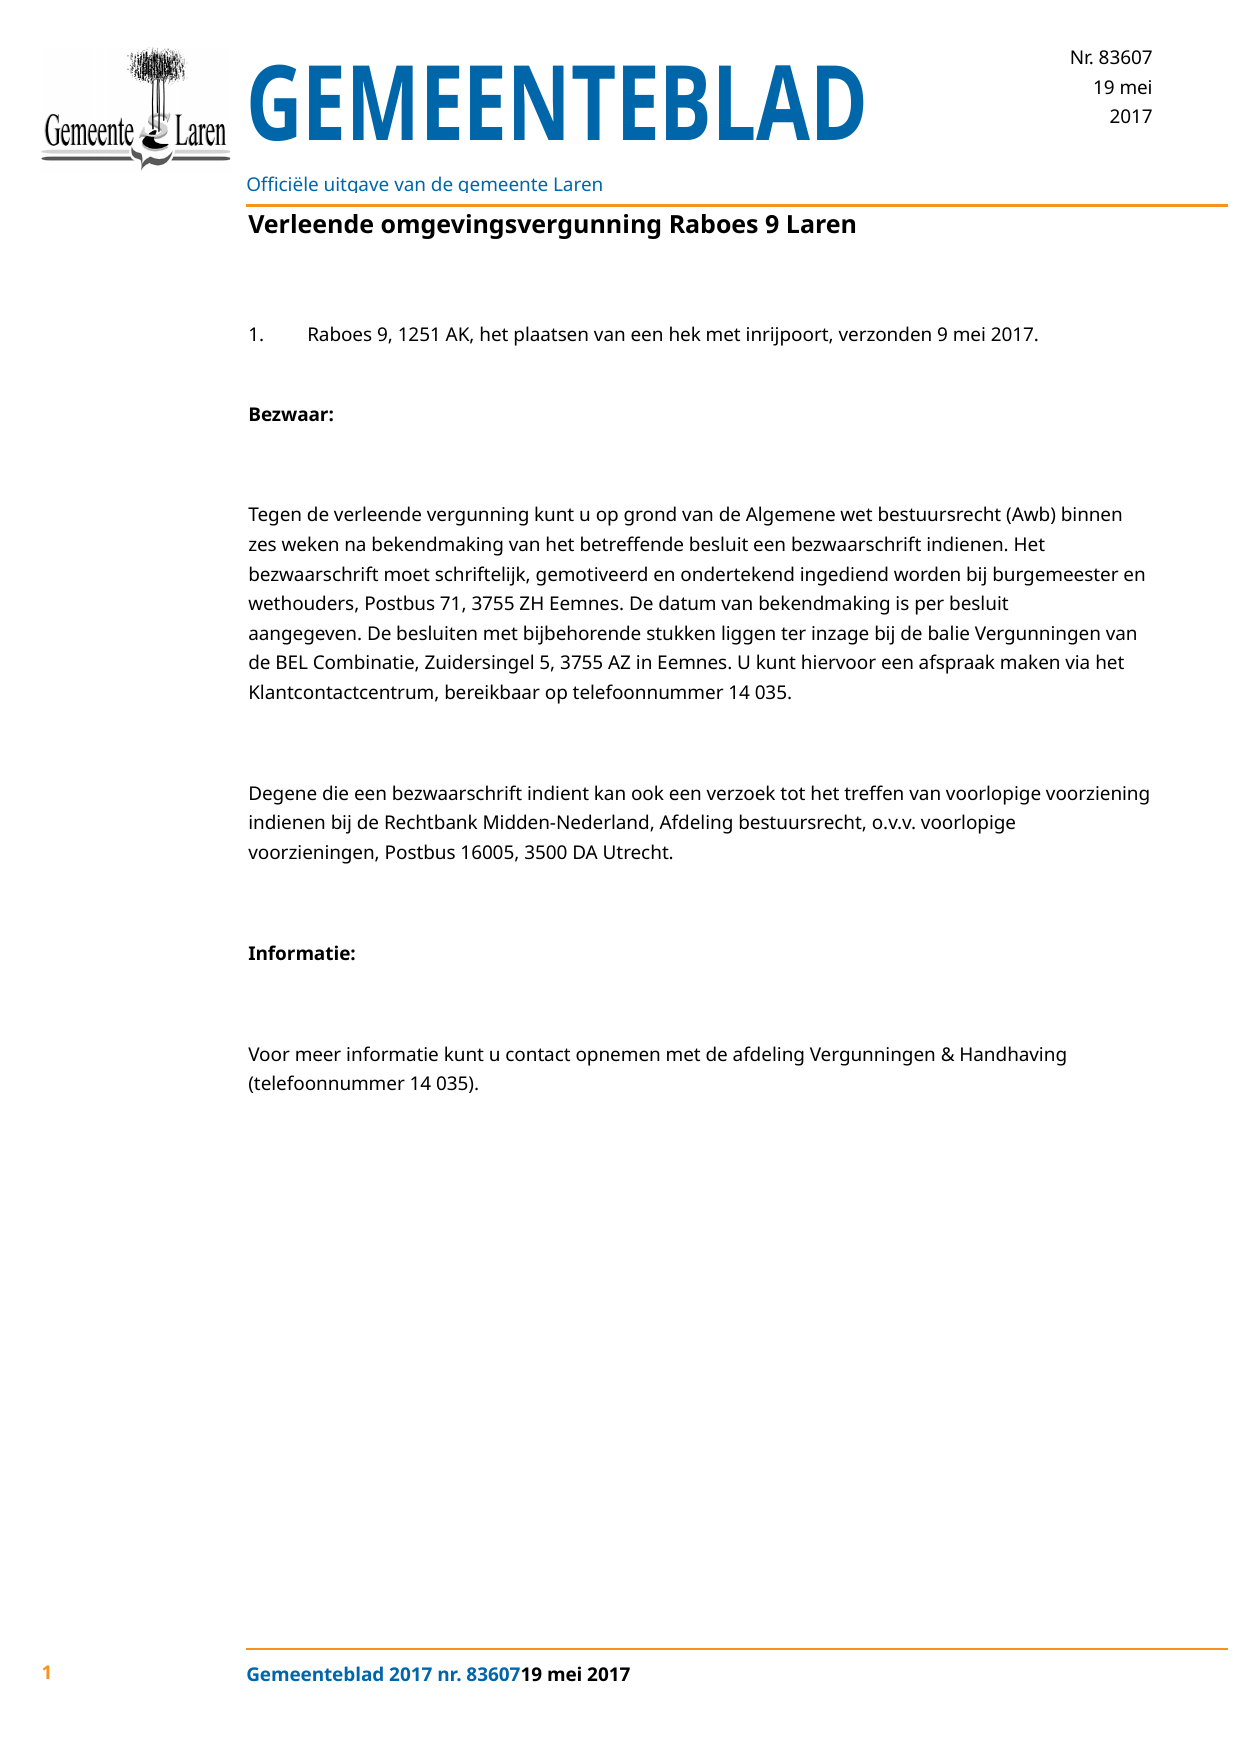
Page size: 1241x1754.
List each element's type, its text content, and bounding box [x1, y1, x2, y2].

text Informatie: [248, 940, 1152, 966]
list Raboes 9, 1251 AK, het plaatsen van een hek met inrijpoort, verzonden 9 mei 2017. [248, 321, 1152, 346]
text Verleende omgevingsvergunning Raboes 9 Laren [248, 207, 1152, 241]
text Tegen de verleende vergunning kunt u op grond van de Algemene wet bestuursrecht (Awb) binnen zes weken na bekendmaking van het betreffende besluit een bezwaarschrift indienen. Het bezwaarschrift moet schriftelijk, gemotiveerd en ondertekend ingediend worden bij burgemeester en wethouders, Postbus 71, 3755 ZH Eemnes. De datum van bekendmaking is per besluit aangegeven. De besluiten met bijbehorende stukken liggen ter inzage bij de balie Vergunningen van de BEL Combinatie, Zuidersingel 5, 3755 AZ in Eemnes. U kunt hiervoor een afspraak maken via het Klantcontactcentrum, bereikbaar op telefoonnummer 14 035. [248, 502, 1152, 705]
picture [41, 47, 231, 172]
text Voor meer informatie kunt u contact opnemen met de afdeling Vergunningen & Handhaving (telefoonnummer 14 035). [248, 1041, 1152, 1096]
text Bezwaar: [248, 401, 1152, 426]
text Degene die een bezwaarschrift indient kan ook een verzoek tot het treffen van voorlopige voorziening indienen bij de Rechtbank Midden-Nederland, Afdeling bestuursrecht, o.v.v. voorlopige voorzieningen, Postbus 16005, 3500 DA Utrecht. [248, 780, 1152, 865]
